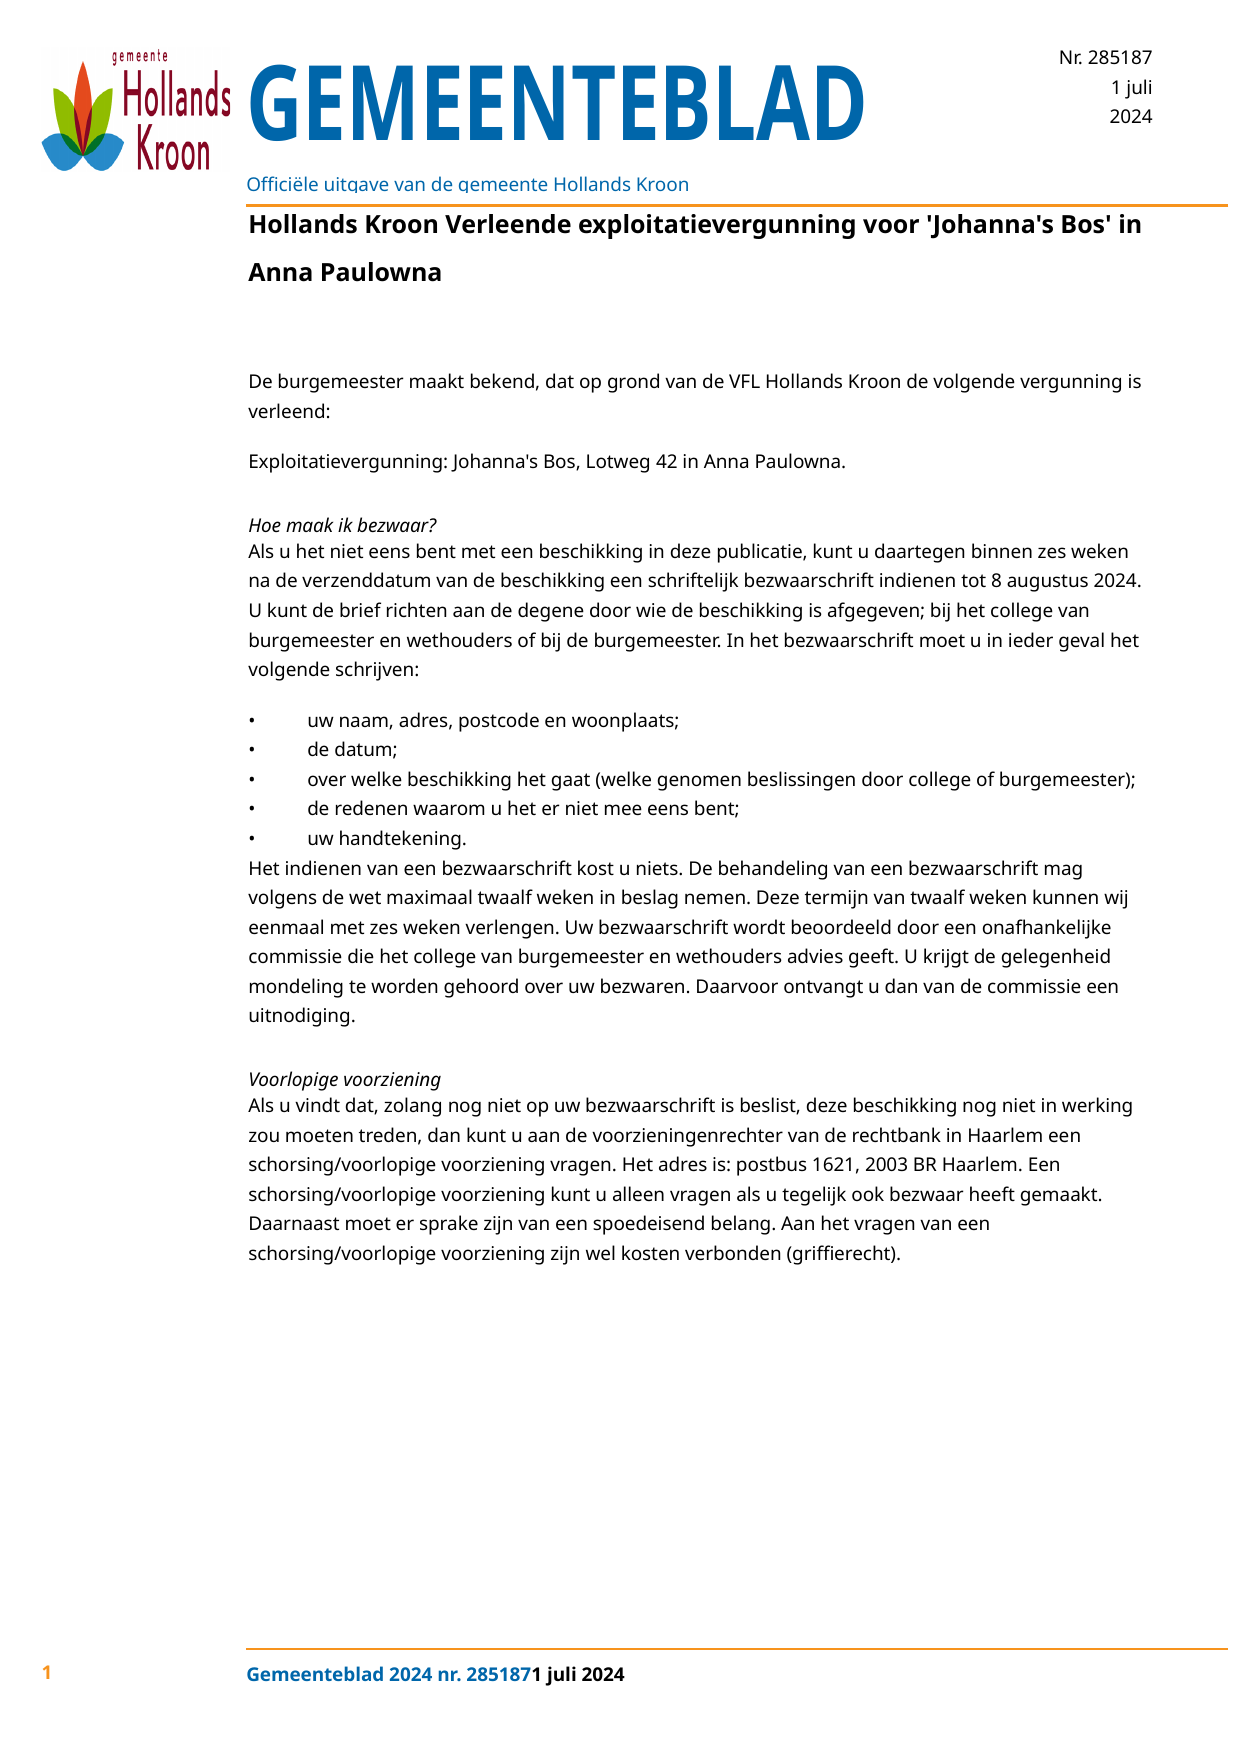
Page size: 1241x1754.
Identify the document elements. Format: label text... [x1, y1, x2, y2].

list over welke beschikking het gaat (welke genomen beslissingen door college of burgemeester); [248, 766, 1152, 792]
list de redenen waarom u het er niet mee eens bent; [248, 796, 1152, 821]
picture [41, 47, 231, 172]
list uw naam, adres, postcode en woonplaats; [248, 707, 1152, 732]
text Het indienen van een bezwaarschrift kost u niets. De behandeling van een bezwaarschrift mag volgens de wet maximaal twaalf weken in beslag nemen. Deze termijn van twaalf weken kunnen wij eenmaal met zes weken verlengen. Uw bezwaarschrift wordt beoordeeld door een onafhankelijke commissie die het college van burgemeester en wethouders advies geeft. U krijgt de gelegenheid mondeling te worden gehoord over uw bezwaren. Daarvoor ontvangt u dan van de commissie een uitnodiging. [248, 855, 1152, 1028]
list uw handtekening. [248, 825, 1152, 851]
text Als u vindt dat, zolang nog niet op uw bezwaarschrift is beslist, deze beschikking nog niet in werking zou moeten treden, dan kunt u aan de voorzieningenrechter van de rechtbank in Haarlem een schorsing/voorlopige voorziening vragen. Het adres is: postbus 1621, 2003 BR Haarlem. Een schorsing/voorlopige voorziening kunt u alleen vragen als u tegelijk ook bezwaar heeft gemaakt. Daarnaast moet er sprake zijn van een spoedeisend belang. Aan het vragen van een schorsing/voorlopige voorziening zijn wel kosten verbonden (griffierecht). [248, 1092, 1152, 1266]
text Hoe maak ik bezwaar? [248, 512, 1152, 538]
text Als u het niet eens bent met een beschikking in deze publicatie, kunt u daartegen binnen zes weken na de verzenddatum van de beschikking een schriftelijk bezwaarschrift indienen tot 8 augustus 2024. U kunt de brief richten aan de degene door wie de beschikking is afgegeven; bij het college van burgemeester en wethouders of bij de burgemeester. In het bezwaarschrift moet u in ieder geval het volgende schrijven: [248, 538, 1152, 682]
text Voorlopige voorziening [248, 1067, 1152, 1092]
text Hollands Kroon Verleende exploitatievergunning voor 'Johanna's Bos' in Anna Paulowna [248, 207, 1152, 288]
text De burgemeester maakt bekend, dat op grond van de VFL Hollands Kroon de volgende vergunning is verleend: [248, 368, 1152, 424]
list de datum; [248, 736, 1152, 762]
text Exploitatievergunning: Johanna's Bos, Lotweg 42 in Anna Paulowna. [248, 448, 1152, 474]
